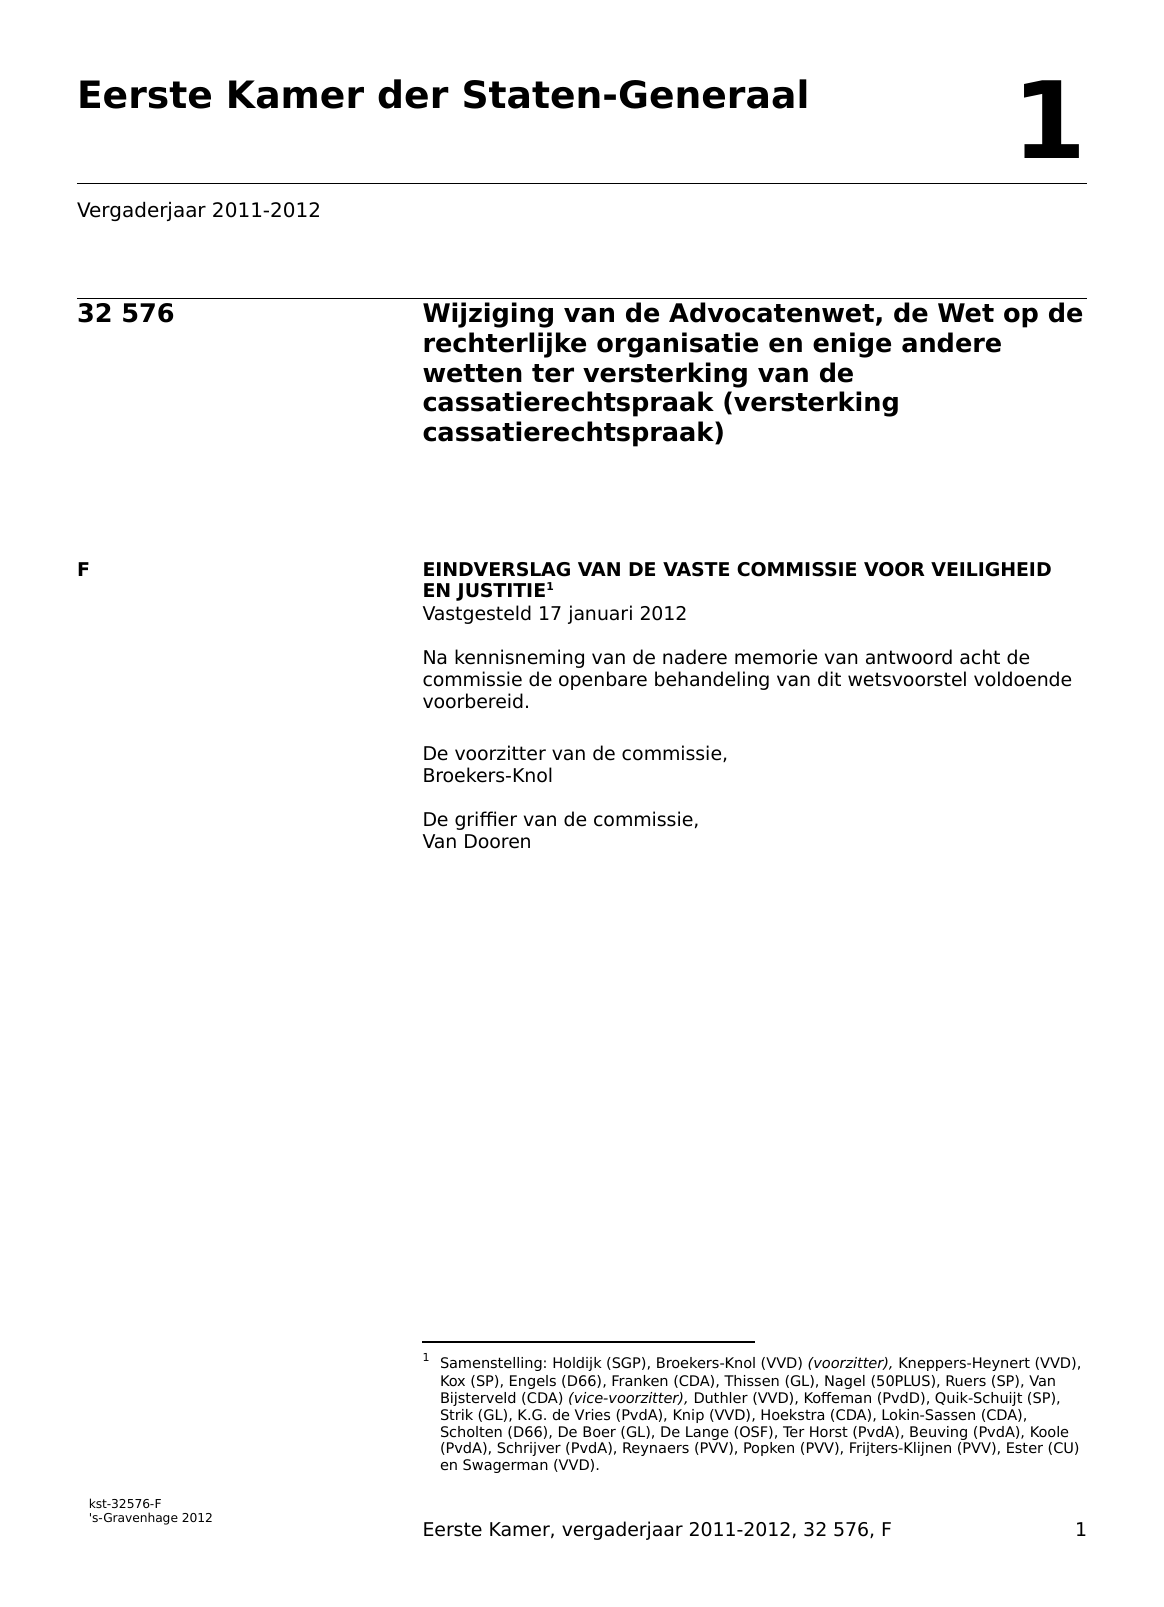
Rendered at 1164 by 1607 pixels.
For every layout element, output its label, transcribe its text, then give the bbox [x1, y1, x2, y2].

table_header 1 [886, 59, 1087, 183]
text Vastgesteld 17 januari 2012 [422, 602, 1087, 624]
text 's-Gravenhage 2012 [88, 1511, 323, 1525]
text Na kennisneming van de nadere memorie van antwoord acht de commissie de openbare behandeling van dit wetsvoorstel voldoende voorbereid. [422, 647, 1087, 712]
table_cell Vergaderjaar 2011-2012 [77, 184, 1087, 298]
table_header Eerste Kamer der Staten-Generaal [77, 59, 886, 183]
text kst-32576-F [88, 1497, 323, 1511]
subtitle F EINDVERSLAG VAN DE VASTE COMMISSIE VOOR VEILIGHEID EN JUSTITIE [77, 558, 1087, 602]
text De voorzitter van de commissie, Broekers-Knol [422, 742, 1087, 786]
subtitle 32 576 Wijziging van de Advocatenwet, de Wet op de rechterlijke organisatie en enige andere wetten ter versterking van de cassatierechtspraak (versterking cassatierechtspraak) [77, 299, 1087, 447]
text De griffier van de commissie, Van Dooren [422, 809, 1087, 853]
text Samenstelling: Holdijk (SGP), Broekers-Knol (VVD) (voorzitter), Kneppers-Heynert (VVD), Kox (SP), Engels (D66), Franken (CDA), Thissen (GL), Nagel (50PLUS), Ruers (SP), Van Bijsterveld (CDA) (vice-voorzitter), Duthler (VVD), Koffeman (PvdD), Quik-Schuijt (SP), Strik (GL), K.G. de Vries (PvdA), Knip (VVD), Hoekstra (CDA), Lokin-Sassen (CDA), Scholten (D66), De Boer (GL), De Lange (OSF), Ter Horst (PvdA), Beuving (PvdA), Koole (PvdA), Schrijver (PvdA), Reynaers (PVV), Popken (PVV), Frijters-Klijnen (PVV), Ester (CU) en Swagerman (VVD). [422, 1351, 1087, 1474]
